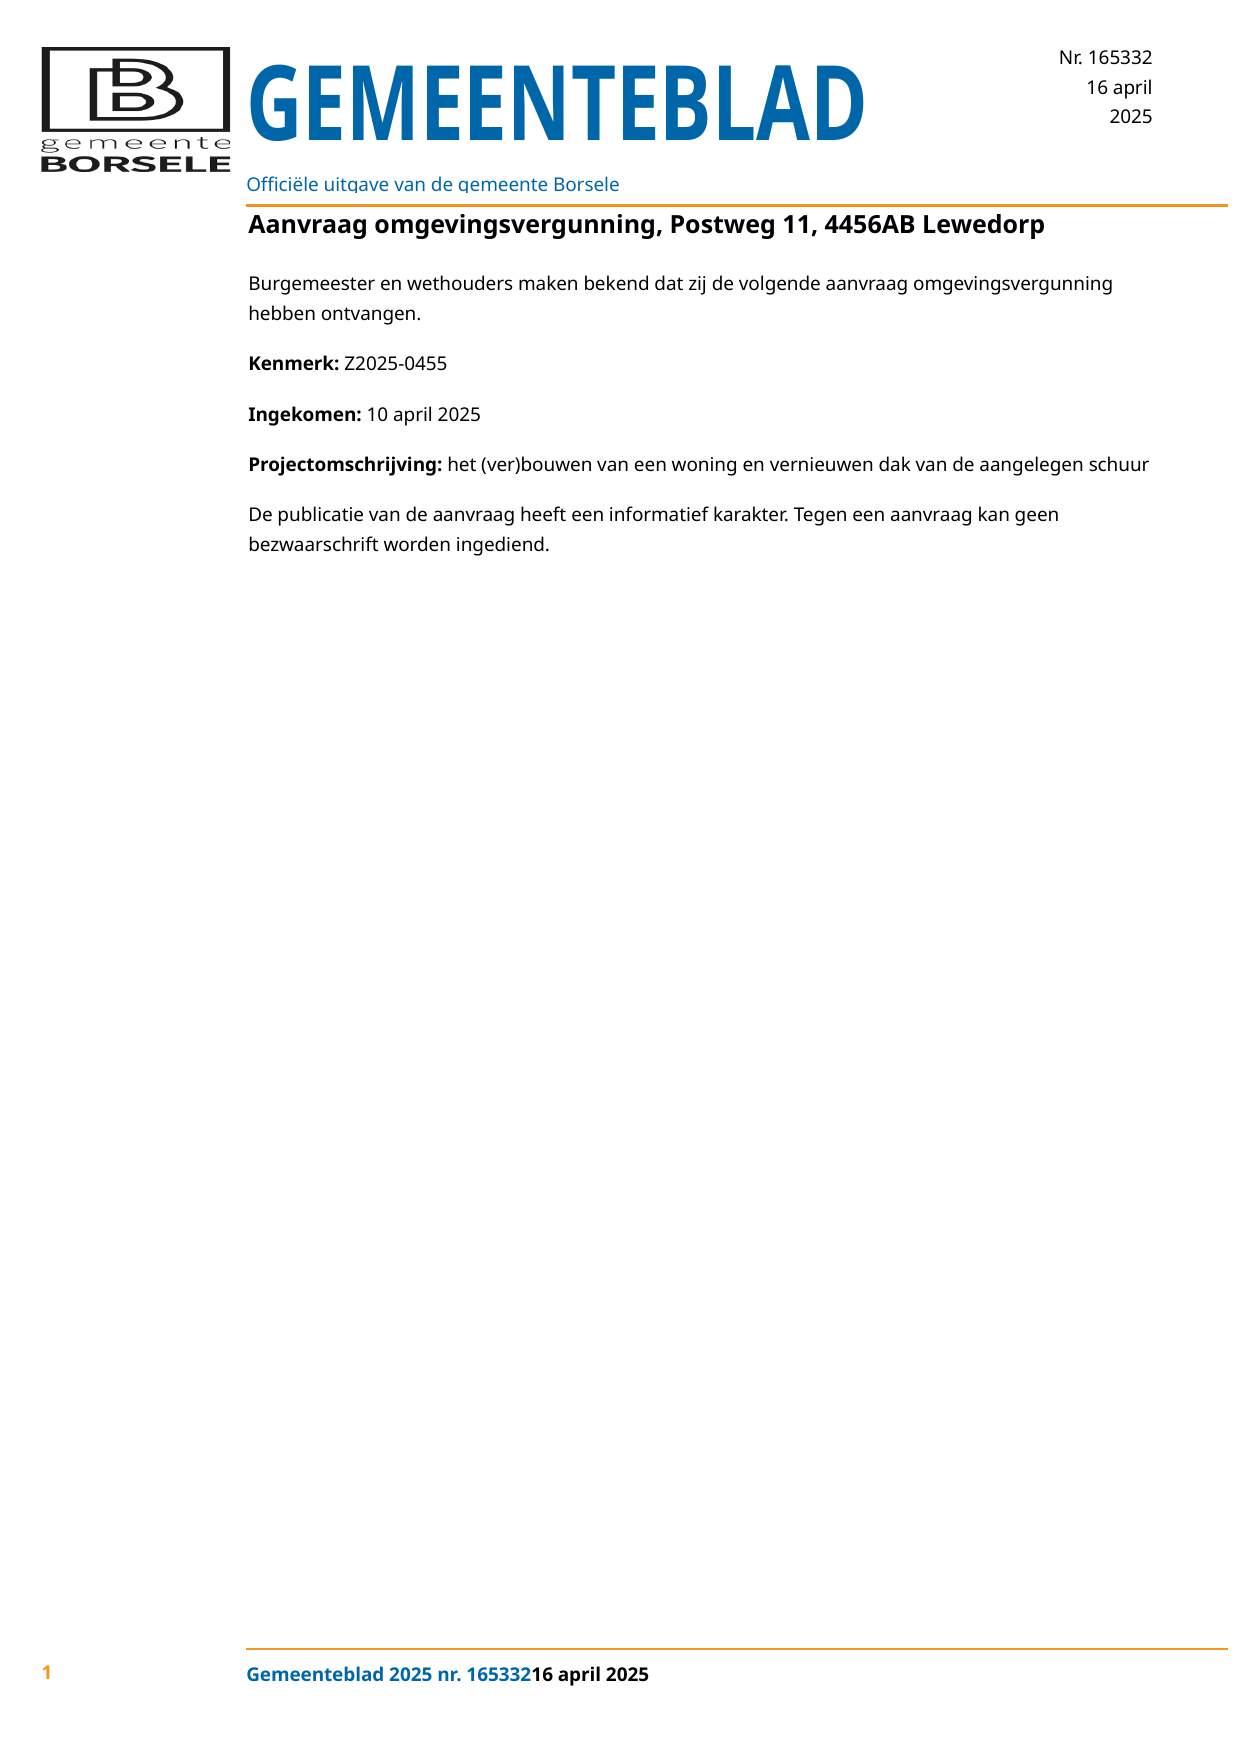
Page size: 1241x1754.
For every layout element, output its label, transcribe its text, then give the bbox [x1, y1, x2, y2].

text Kenmerk: Z2025-0455 [248, 350, 1152, 376]
text Projectomschrijving: het (ver)bouwen van een woning en vernieuwen dak van de aangelegen schuur [248, 451, 1152, 477]
text Aanvraag omgevingsvergunning, Postweg 11, 4456AB Lewedorp [248, 207, 1152, 241]
text Burgemeester en wethouders maken bekend dat zij de volgende aanvraag omgevingsvergunning hebben ontvangen. [248, 270, 1152, 326]
text De publicatie van de aanvraag heeft een informatief karakter. Tegen een aanvraag kan geen bezwaarschrift worden ingediend. [248, 502, 1152, 557]
picture [41, 47, 231, 172]
text Ingekomen: 10 april 2025 [248, 401, 1152, 426]
